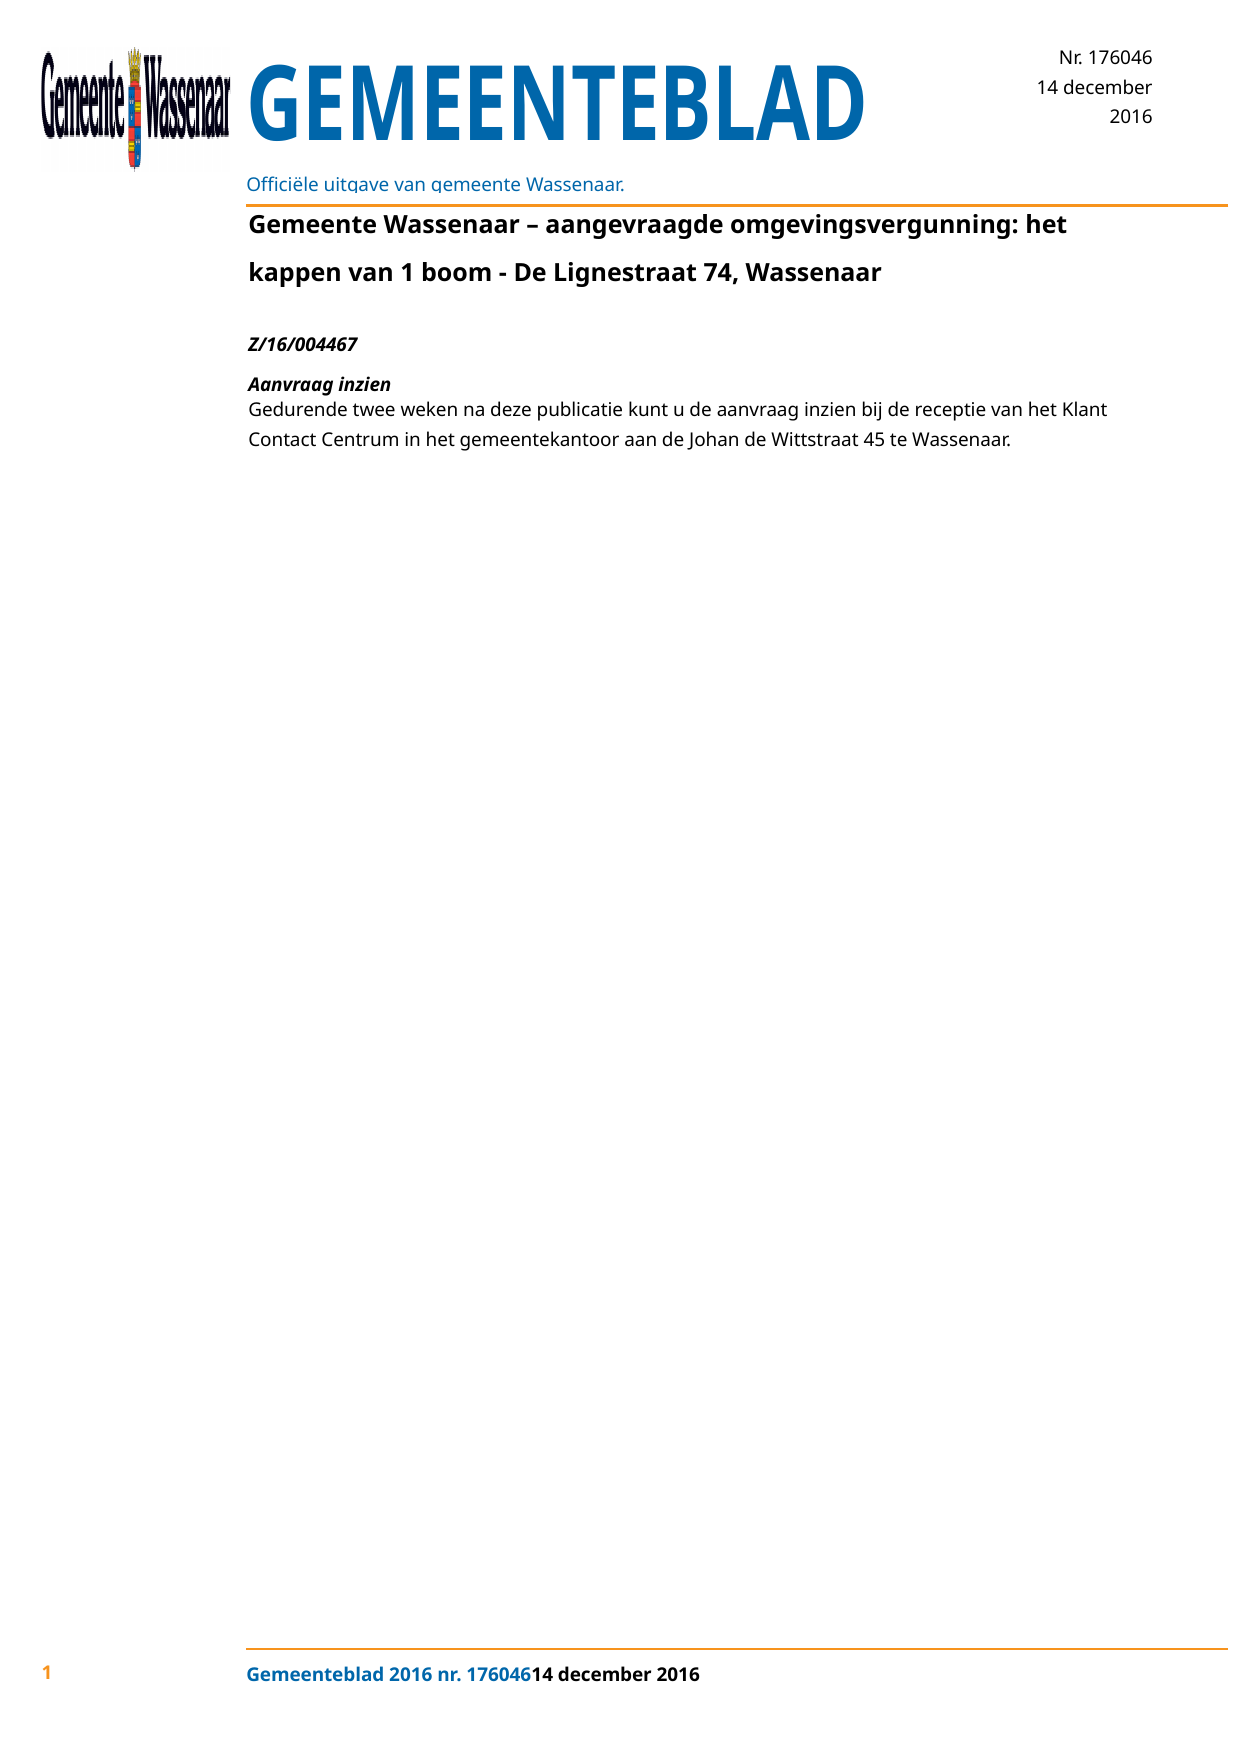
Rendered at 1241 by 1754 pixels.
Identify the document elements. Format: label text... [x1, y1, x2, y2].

text Aanvraag inzien [248, 371, 1152, 396]
text Gedurende twee weken na deze publicatie kunt u de aanvraag inzien bij de receptie van het Klant Contact Centrum in het gemeentekantoor aan de Johan de Wittstraat 45 te Wassenaar. [248, 396, 1152, 452]
picture [41, 47, 231, 172]
text Z/16/004467 [248, 331, 1152, 357]
text Gemeente Wassenaar – aangevraagde omgevingsvergunning: het kappen van 1 boom - De Lignestraat 74, Wassenaar [248, 207, 1152, 288]
